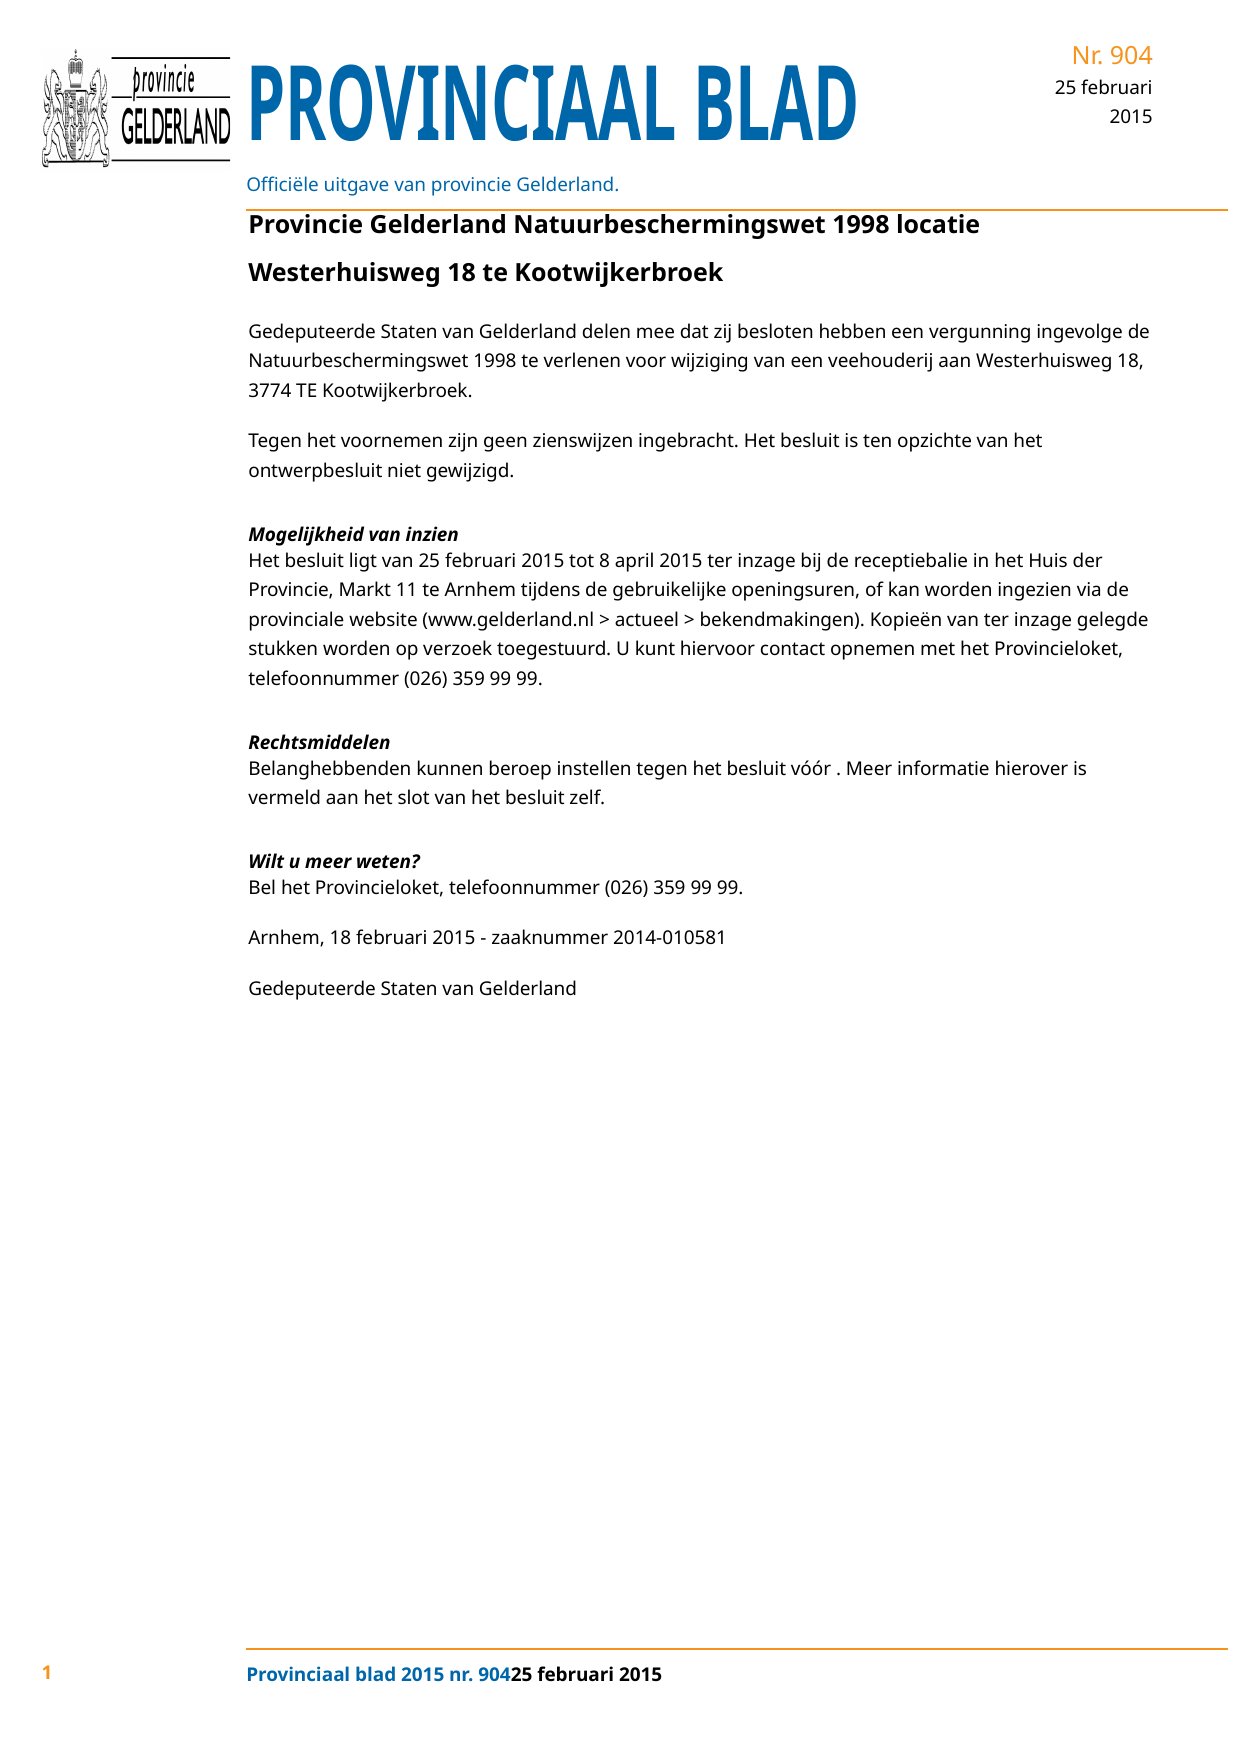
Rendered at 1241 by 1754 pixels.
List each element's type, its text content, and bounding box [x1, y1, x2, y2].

text Wilt u meer weten? [248, 848, 1152, 874]
text Provincie Gelderland Natuurbeschermingswet 1998 locatie Westerhuisweg 18 te Kootwijkerbroek [248, 211, 1152, 288]
text Het besluit ligt van 25 februari 2015 tot 8 april 2015 ter inzage bij de receptiebalie in het Huis der Provincie, Markt 11 te Arnhem tijdens de gebruikelijke openingsuren, of kan worden ingezien via de provinciale website (www.gelderland.nl > actueel > bekendmakingen). Kopieën van ter inzage gelegde stukken worden op verzoek toegestuurd. U kunt hiervoor contact opnemen met het Provincieloket, telefoonnummer (026) 359 99 99. [248, 547, 1152, 691]
text Gedeputeerde Staten van Gelderland delen mee dat zij besloten hebben een vergunning ingevolge de Natuurbeschermingswet 1998 te verlenen voor wijziging van een veehouderij aan Westerhuisweg 18, 3774 TE Kootwijkerbroek. [248, 318, 1152, 403]
text Arnhem, 18 februari 2015 - zaaknummer 2014-010581 [248, 924, 1152, 950]
text Gedeputeerde Staten van Gelderland [248, 975, 1152, 1001]
text Mogelijkheid van inzien [248, 521, 1152, 547]
text Bel het Provincieloket, telefoonnummer (026) 359 99 99. [248, 874, 1152, 900]
picture [41, 47, 231, 172]
text Belanghebbenden kunnen beroep instellen tegen het besluit vóór . Meer informatie hierover is vermeld aan het slot van het besluit zelf. [248, 755, 1152, 810]
text Rechtsmiddelen [248, 729, 1152, 755]
text Tegen het voornemen zijn geen zienswijzen ingebracht. Het besluit is ten opzichte van het ontwerpbesluit niet gewijzigd. [248, 427, 1152, 483]
